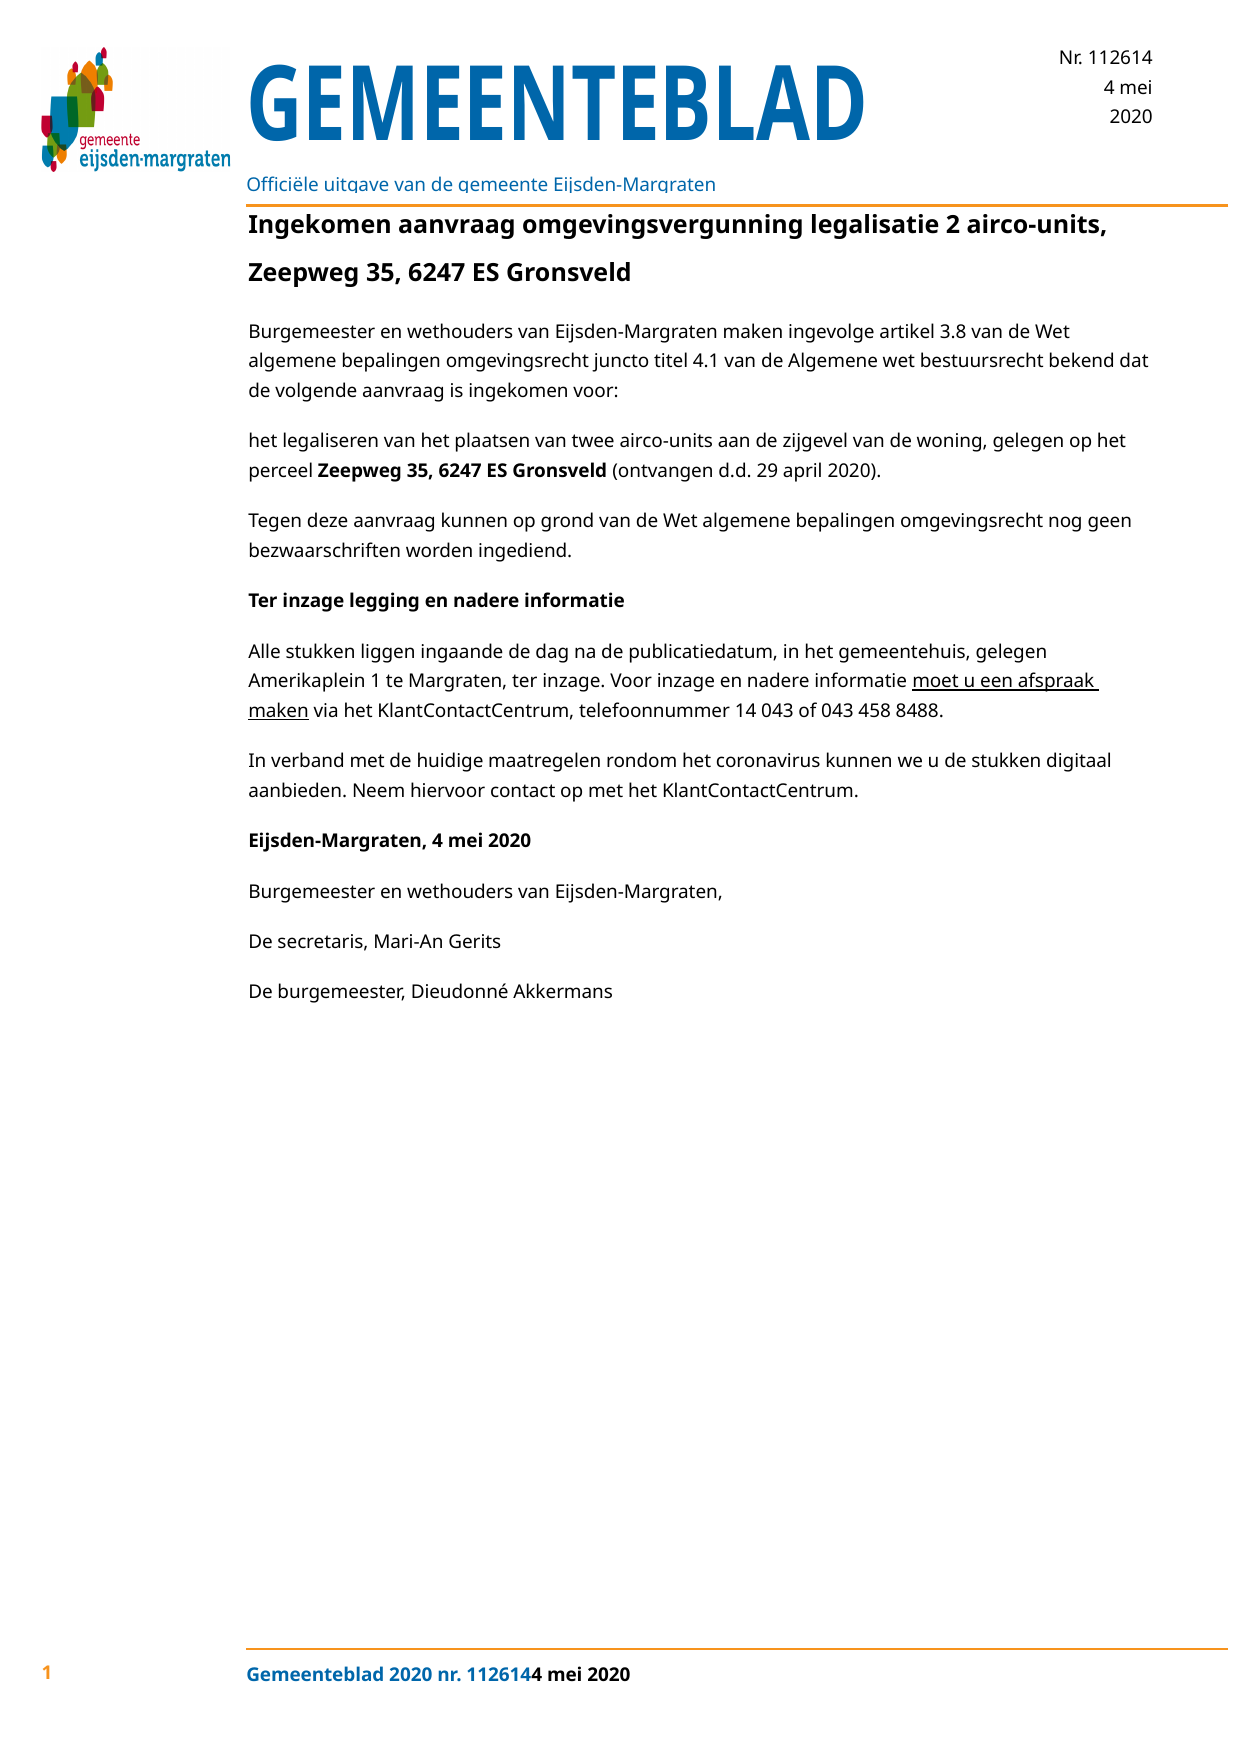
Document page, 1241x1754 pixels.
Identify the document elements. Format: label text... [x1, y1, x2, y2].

text Burgemeester en wethouders van Eijsden-Margraten, [248, 878, 1152, 904]
text Ingekomen aanvraag omgevingsvergunning legalisatie 2 airco-units, Zeepweg 35, 6247 ES Gronsveld [248, 207, 1152, 288]
text Eijsden-Margraten, 4 mei 2020 [248, 827, 1152, 853]
text In verband met de huidige maatregelen rondom het coronavirus kunnen we u de stukken digitaal aanbieden. Neem hiervoor contact op met het KlantContactCentrum. [248, 747, 1152, 803]
text Alle stukken liggen ingaande de dag na de publicatiedatum, in het gemeentehuis, gelegen Amerikaplein 1 te Margraten, ter inzage. Voor inzage en nadere informatie moet u een afspraak maken via het KlantContactCentrum, telefoonnummer 14 043 of 043 458 8488. [248, 638, 1152, 723]
text De burgemeester, Dieudonné Akkermans [248, 979, 1152, 1004]
text Tegen deze aanvraag kunnen op grond van de Wet algemene bepalingen omgevingsrecht nog geen bezwaarschriften worden ingediend. [248, 507, 1152, 563]
text Ter inzage legging en nadere informatie [248, 587, 1152, 613]
text Burgemeester en wethouders van Eijsden-Margraten maken ingevolge artikel 3.8 van de Wet algemene bepalingen omgevingsrecht juncto titel 4.1 van de Algemene wet bestuursrecht bekend dat de volgende aanvraag is ingekomen voor: [248, 318, 1152, 403]
picture [41, 47, 231, 172]
text De secretaris, Mari-An Gerits [248, 928, 1152, 954]
text het legaliseren van het plaatsen van twee airco-units aan de zijgevel van de woning, gelegen op het perceel Zeepweg 35, 6247 ES Gronsveld (ontvangen d.d. 29 april 2020). [248, 427, 1152, 483]
